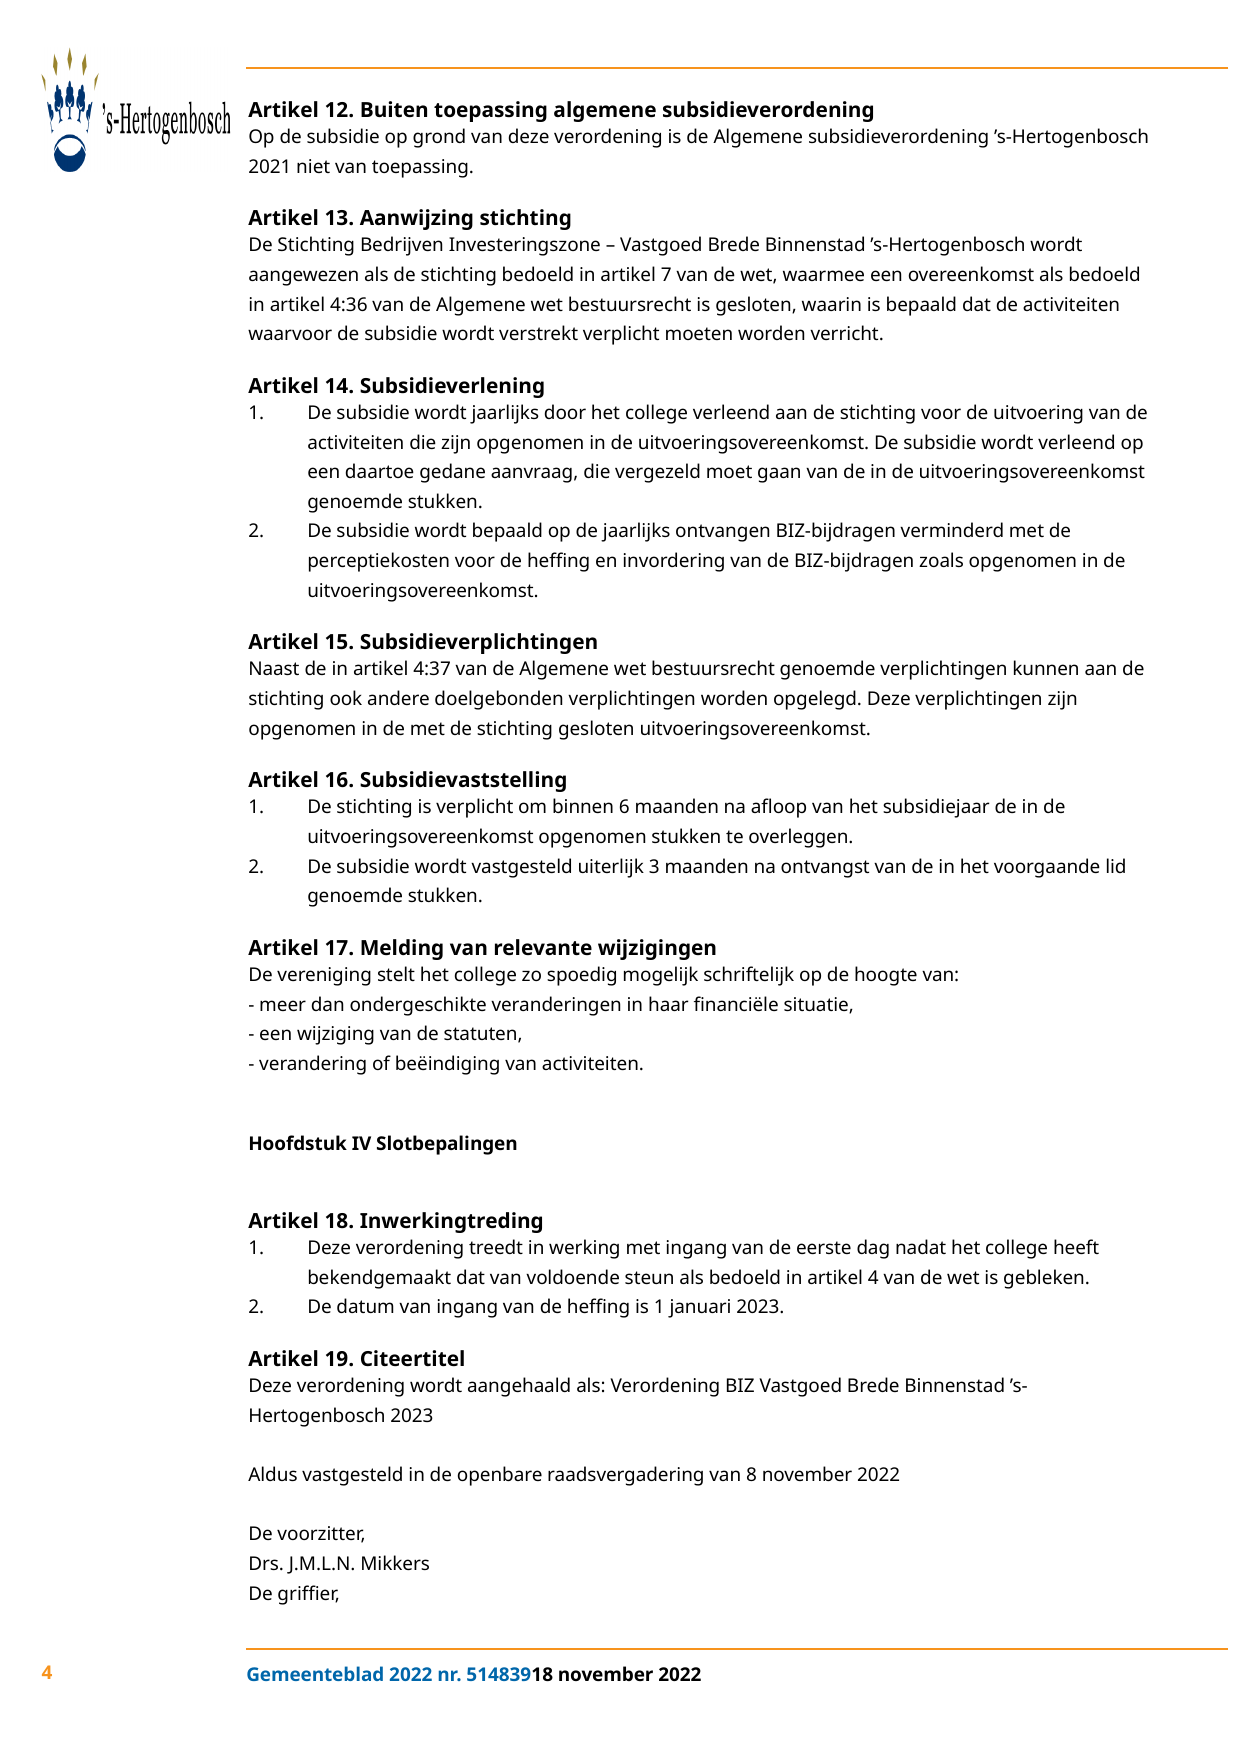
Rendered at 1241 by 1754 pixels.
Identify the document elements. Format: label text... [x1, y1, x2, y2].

list De datum van ingang van de heffing is 1 januari 2023. [248, 1294, 1152, 1319]
list De stichting is verplicht om binnen 6 maanden na afloop van het subsidiejaar de in de uitvoeringsovereenkomst opgenomen stukken te overleggen. [248, 794, 1152, 849]
text Drs. J.M.L.N. Mikkers [248, 1550, 1152, 1576]
text Artikel 19. Citeertitel [248, 1344, 1152, 1373]
text Artikel 17. Melding van relevante wijzigingen [248, 933, 1152, 961]
list Deze verordening treedt in werking met ingang van de eerste dag nadat het college heeft bekendgemaakt dat van voldoende steun als bedoeld in artikel 4 van de wet is gebleken. [248, 1234, 1152, 1290]
text De griffier, [248, 1580, 1152, 1605]
text De Stichting Bedrijven Investeringszone – Vastgoed Brede Binnenstad ’s-Hertogenbosch wordt aangewezen als de stichting bedoeld in artikel 7 van de wet, waarmee een overeenkomst als bedoeld in artikel 4:36 van de Algemene wet bestuursrecht is gesloten, waarin is bepaald dat de activiteiten waarvoor de subsidie wordt verstrekt verplicht moeten worden verricht. [248, 232, 1152, 346]
list De subsidie wordt jaarlijks door het college verleend aan de stichting voor de uitvoering van de activiteiten die zijn opgenomen in de uitvoeringsovereenkomst. De subsidie wordt verleend op een daartoe gedane aanvraag, die vergezeld moet gaan van de in de uitvoeringsovereenkomst genoemde stukken. [248, 399, 1152, 514]
text - meer dan ondergeschikte veranderingen in haar financiële situatie, [248, 991, 1152, 1017]
text Artikel 12. Buiten toepassing algemene subsidieverordening [248, 95, 1152, 123]
text Op de subsidie op grond van deze verordening is de Algemene subsidieverordening ’s-Hertogenbosch 2021 niet van toepassing. [248, 123, 1152, 178]
text Artikel 14. Subsidieverlening [248, 371, 1152, 399]
picture [41, 47, 231, 172]
text Hoofdstuk IV Slotbepalingen [248, 1130, 1152, 1156]
text - verandering of beëindiging van activiteiten. [248, 1050, 1152, 1076]
text Artikel 18. Inwerkingtreding [248, 1206, 1152, 1234]
text Artikel 15. Subsidieverplichtingen [248, 627, 1152, 656]
list De subsidie wordt bepaald op de jaarlijks ontvangen BIZ-bijdragen verminderd met de perceptiekosten voor de heffing en invordering van de BIZ-bijdragen zoals opgenomen in de uitvoeringsovereenkomst. [248, 518, 1152, 602]
list De subsidie wordt vastgesteld uiterlijk 3 maanden na ontvangst van de in het voorgaande lid genoemde stukken. [248, 853, 1152, 908]
text Artikel 16. Subsidievaststelling [248, 765, 1152, 794]
text De voorzitter, [248, 1521, 1152, 1546]
text Artikel 13. Aanwijzing stichting [248, 203, 1152, 232]
text - een wijziging van de statuten, [248, 1020, 1152, 1046]
text De vereniging stelt het college zo spoedig mogelijk schriftelijk op de hoogte van: [248, 961, 1152, 987]
text Naast de in artikel 4:37 van de Algemene wet bestuursrecht genoemde verplichtingen kunnen aan de stichting ook andere doelgebonden verplichtingen worden opgelegd. Deze verplichtingen zijn opgenomen in de met de stichting gesloten uitvoeringsovereenkomst. [248, 656, 1152, 741]
text Aldus vastgesteld in de openbare raadsvergadering van 8 november 2022 [248, 1461, 1152, 1487]
text Deze verordening wordt aangehaald als: Verordening BIZ Vastgoed Brede Binnenstad ’s-Hertogenbosch 2023 [248, 1373, 1152, 1428]
